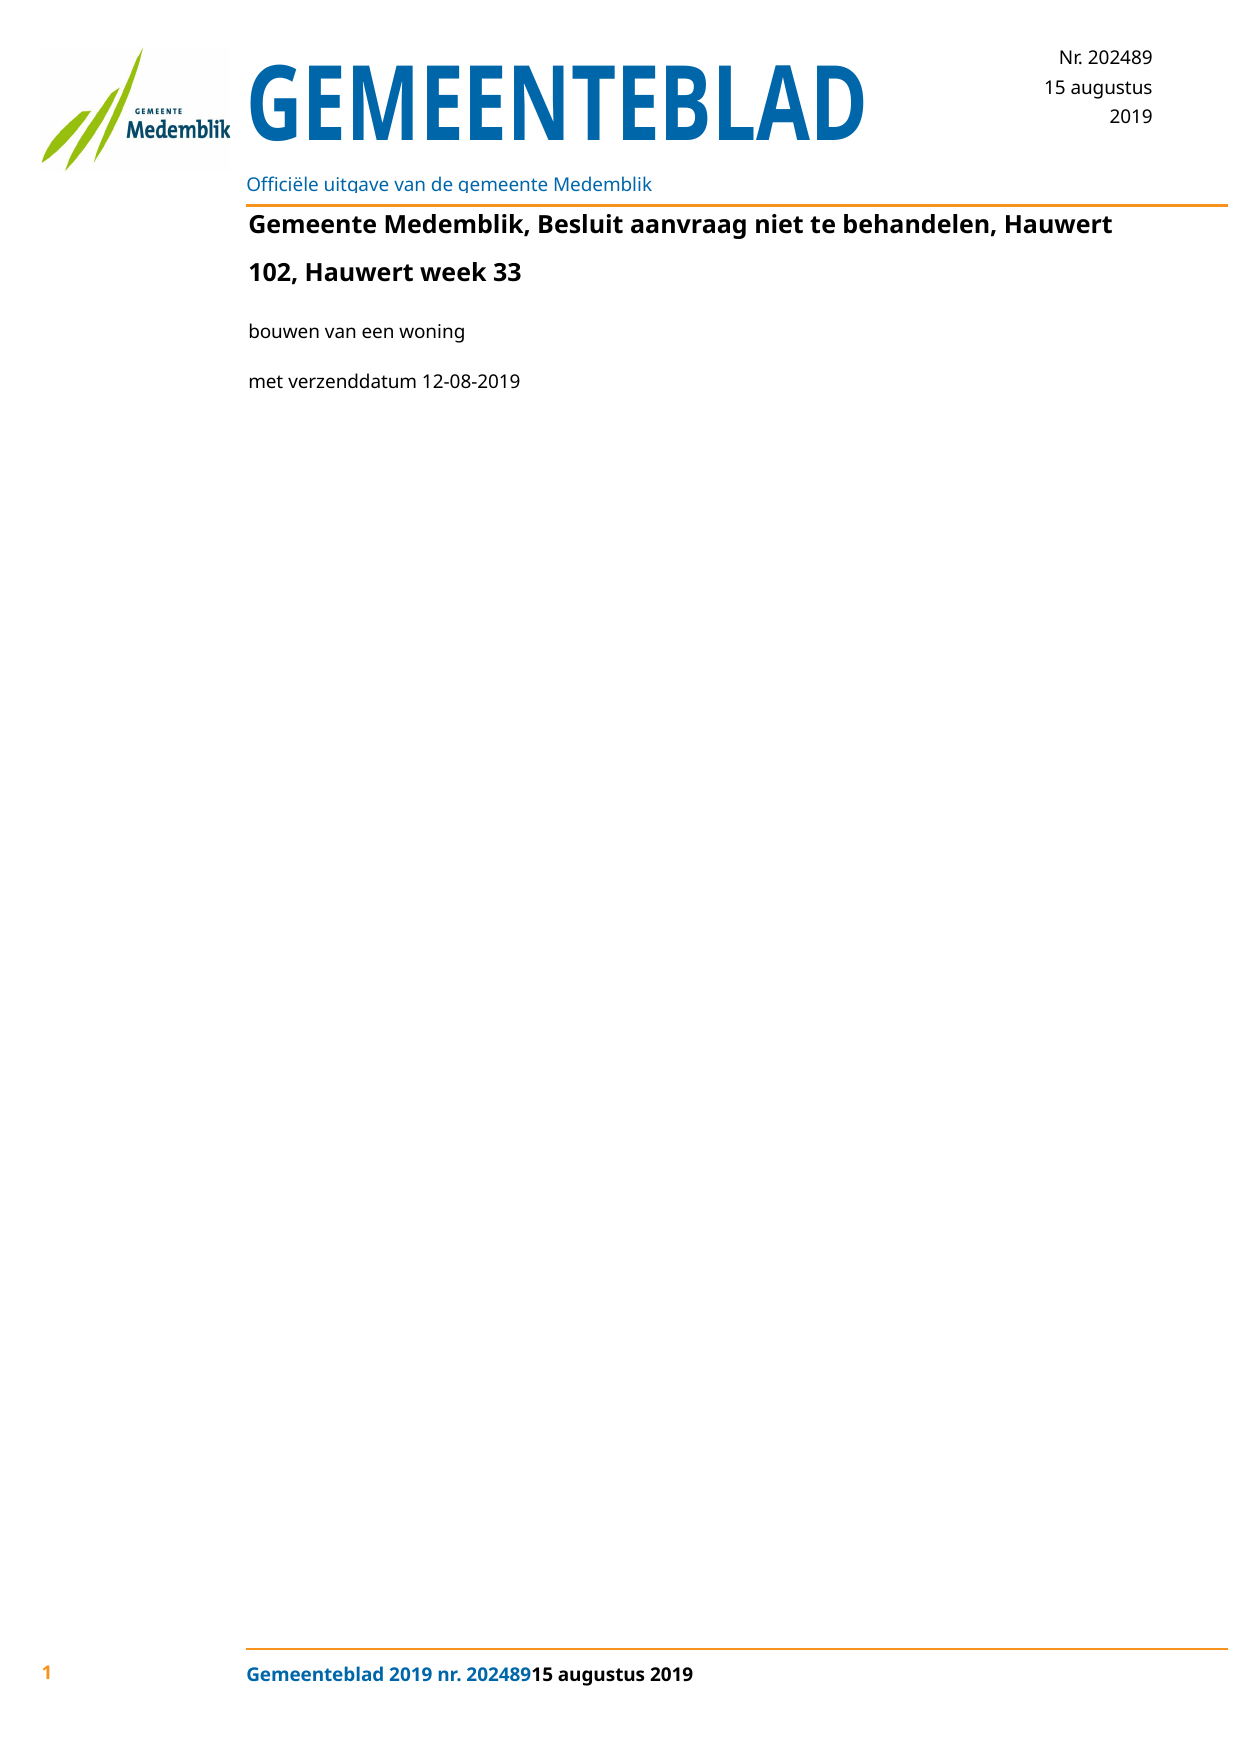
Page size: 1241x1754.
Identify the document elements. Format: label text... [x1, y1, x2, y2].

text met verzenddatum 12-08-2019 [248, 368, 1152, 394]
picture [41, 47, 231, 172]
text Gemeente Medemblik, Besluit aanvraag niet te behandelen, Hauwert 102, Hauwert week 33 [248, 207, 1152, 288]
text bouwen van een woning [248, 318, 1152, 344]
